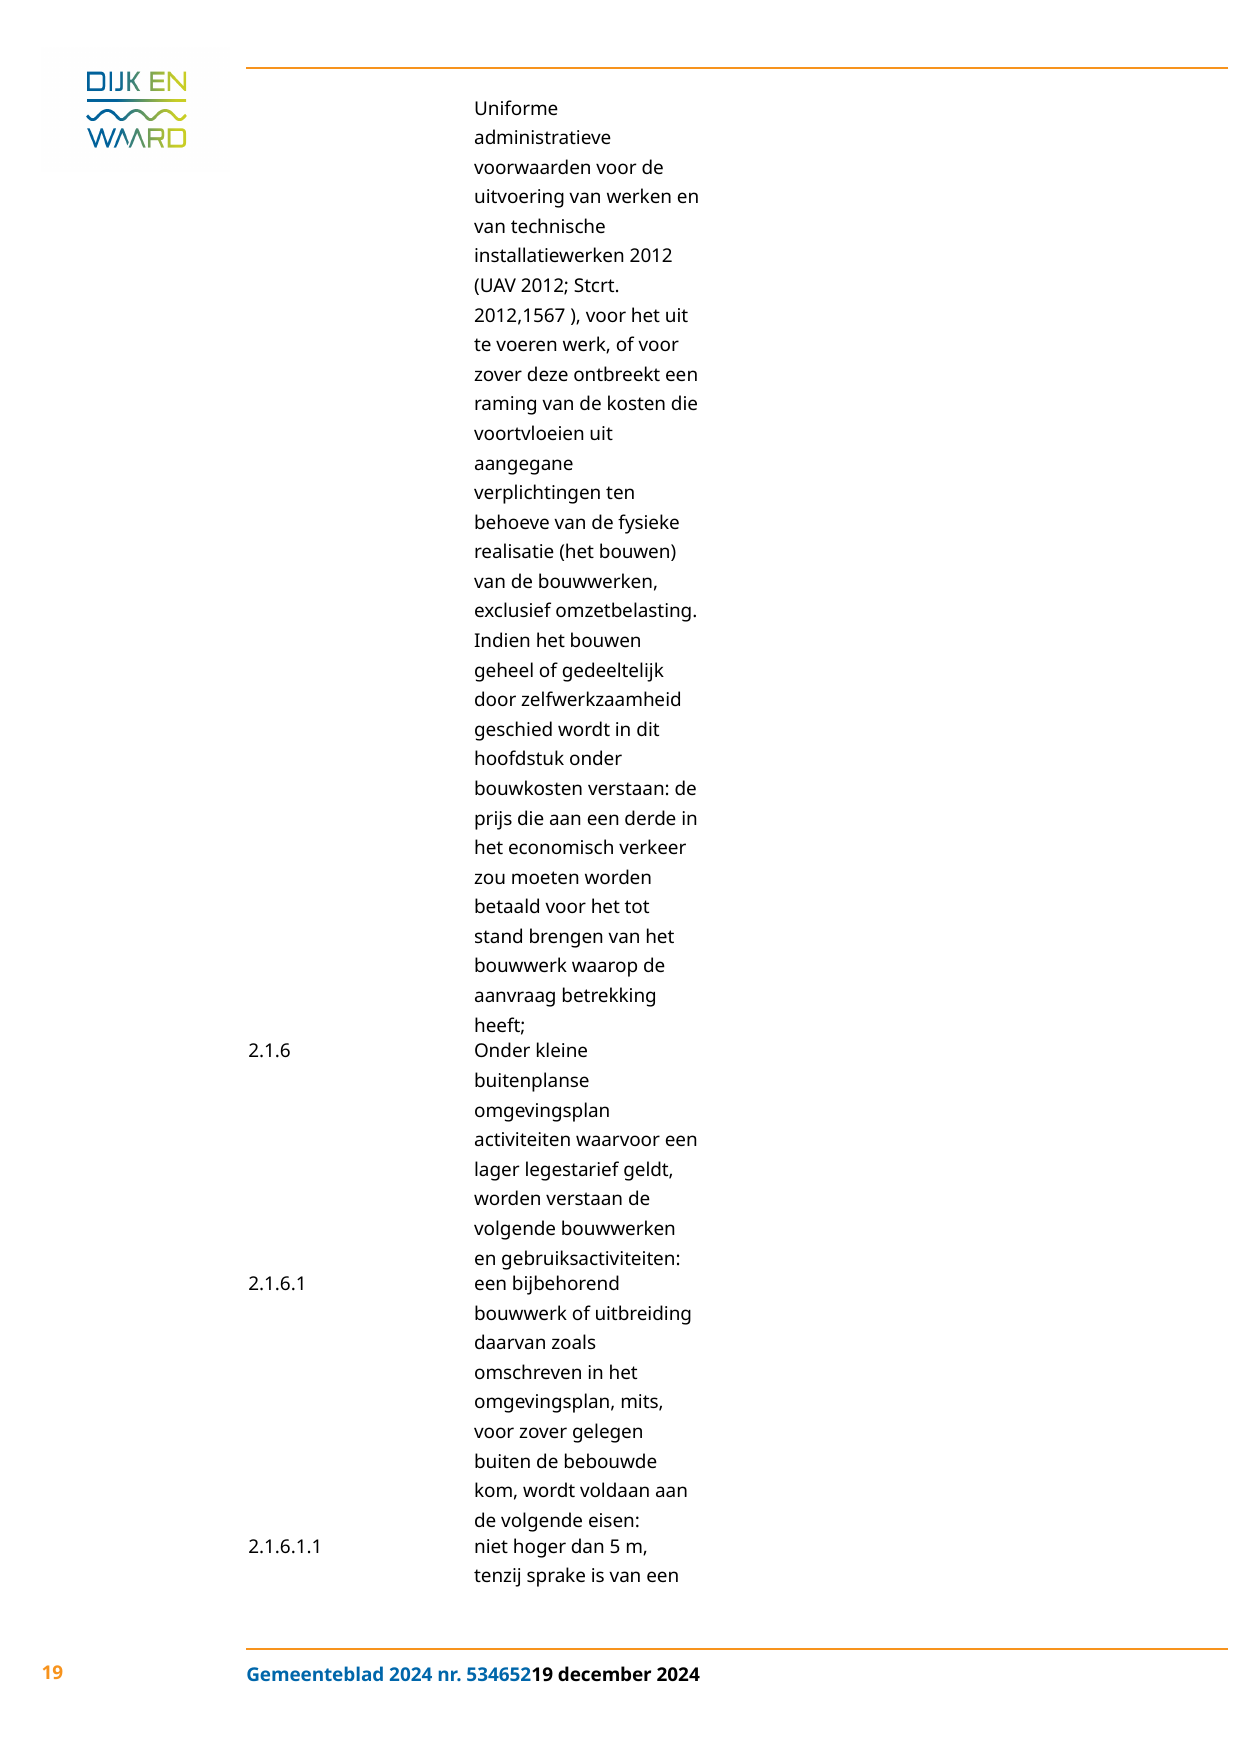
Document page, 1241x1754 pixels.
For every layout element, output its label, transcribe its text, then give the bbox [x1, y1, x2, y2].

table_cell [700, 1038, 926, 1270]
table_cell [926, 1270, 1152, 1533]
table_cell een bijbehorend bouwwerk of uitbreiding daarvan zoals omschreven in het omgevingsplan, mits, voor zover gelegen buiten de bebouwde kom, wordt voldaan aan de volgende eisen: [474, 1270, 700, 1533]
table_cell [926, 1533, 1152, 1588]
table_cell [700, 1270, 926, 1533]
table_cell [926, 95, 1152, 1038]
table_cell [926, 1038, 1152, 1270]
table_cell Onder kleine buitenplanse omgevingsplan activiteiten waarvoor een lager legestarief geldt, worden verstaan de volgende bouwwerken en gebruiksactiviteiten: [474, 1038, 700, 1270]
table_cell 2.1.6.1.1 [248, 1533, 474, 1588]
picture [41, 47, 231, 172]
table_cell [700, 95, 926, 1038]
table_cell Uniforme administratieve voorwaarden voor de uitvoering van werken en van technische installatiewerken 2012 (UAV 2012; Stcrt. 2012,1567 ), voor het uit te voeren werk, of voor zover deze ontbreekt een raming van de kosten die voortvloeien uit aangegane verplichtingen ten behoeve van de fysieke realisatie (het bouwen) van de bouwwerken, exclusief omzetbelasting. Indien het bouwen geheel of gedeeltelijk door zelfwerkzaamheid geschied wordt in dit hoofdstuk onder bouwkosten verstaan: de prijs die aan een derde in het economisch verkeer zou moeten worden betaald voor het tot stand brengen van het bouwwerk waarop de aanvraag betrekking heeft; [474, 95, 700, 1038]
table_cell 2.1.6 [248, 1038, 474, 1270]
table_cell [700, 1533, 926, 1588]
table_cell [248, 95, 474, 1038]
table_cell 2.1.6.1 [248, 1270, 474, 1533]
table_cell niet hoger dan 5 m, tenzij sprake is van een [474, 1533, 700, 1588]
